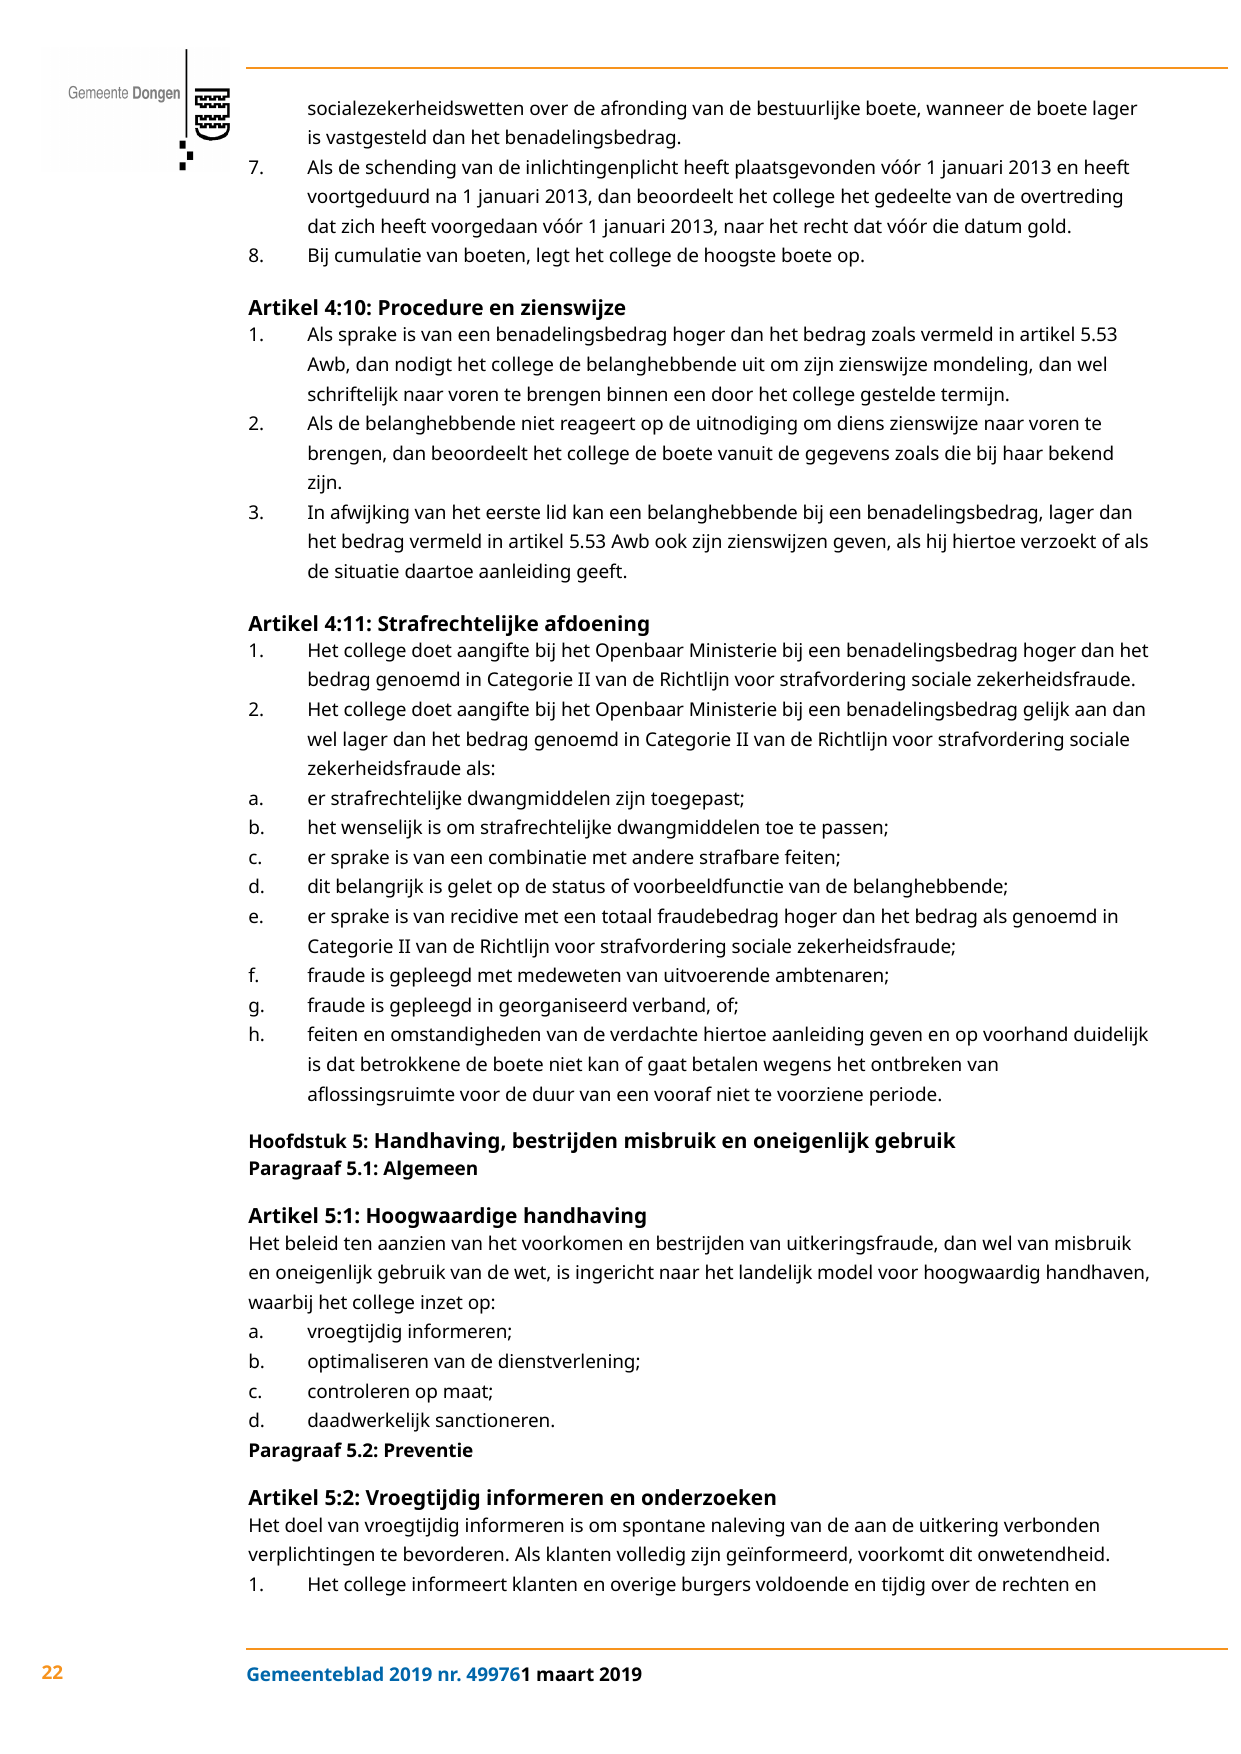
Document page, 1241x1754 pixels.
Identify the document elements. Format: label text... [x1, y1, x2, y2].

list fraude is gepleegd in georganiseerd verband, of; [248, 992, 1152, 1018]
list In afwijking van het eerste lid kan een belanghebbende bij een benadelingsbedrag, lager dan het bedrag vermeld in artikel 5.53 Awb ook zijn zienswijzen geven, als hij hiertoe verzoekt of als de situatie daartoe aanleiding geeft. [248, 499, 1152, 584]
list Het college doet aangifte bij het Openbaar Ministerie bij een benadelingsbedrag gelijk aan dan wel lager dan het bedrag genoemd in Categorie II van de Richtlijn voor strafvordering sociale zekerheidsfraude als: [248, 696, 1152, 781]
list socialezekerheidswetten over de afronding van de bestuurlijke boete, wanneer de boete lager is vastgesteld dan het benadelingsbedrag. [248, 95, 1152, 150]
text Artikel 4:10: Procedure en zienswijze [248, 293, 1152, 322]
list er strafrechtelijke dwangmiddelen zijn toegepast; [248, 785, 1152, 811]
list Het college doet aangifte bij het Openbaar Ministerie bij een benadelingsbedrag hoger dan het bedrag genoemd in Categorie II van de Richtlijn voor strafvordering sociale zekerheidsfraude. [248, 637, 1152, 692]
text Het beleid ten aanzien van het voorkomen en bestrijden van uitkeringsfraude, dan wel van misbruik en oneigenlijk gebruik van de wet, is ingericht naar het landelijk model voor hoogwaardig handhaven, waarbij het college inzet op: [248, 1230, 1152, 1315]
list Bij cumulatie van boeten, legt het college de hoogste boete op. [248, 243, 1152, 268]
picture [41, 47, 231, 172]
list controleren op maat; [248, 1378, 1152, 1403]
list dit belangrijk is gelet op de status of voorbeeldfunctie van de belanghebbende; [248, 874, 1152, 899]
list Het college informeert klanten en overige burgers voldoende en tijdig over de rechten en [248, 1571, 1152, 1597]
text Paragraaf 5.2: Preventie [248, 1437, 1152, 1463]
list Als de belanghebbende niet reageert op de uitnodiging om diens zienswijze naar voren te brengen, dan beoordeelt het college de boete vanuit de gegevens zoals die bij haar bekend zijn. [248, 410, 1152, 495]
text Paragraaf 5.1: Algemeen [248, 1155, 1152, 1181]
list er sprake is van een combinatie met andere strafbare feiten; [248, 844, 1152, 870]
list Als sprake is van een benadelingsbedrag hoger dan het bedrag zoals vermeld in artikel 5.53 Awb, dan nodigt het college de belanghebbende uit om zijn zienswijze mondeling, dan wel schriftelijk naar voren te brengen binnen een door het college gestelde termijn. [248, 322, 1152, 406]
list feiten en omstandigheden van de verdachte hiertoe aanleiding geven en op voorhand duidelijk is dat betrokkene de boete niet kan of gaat betalen wegens het ontbreken van aflossingsruimte voor de duur van een vooraf niet te voorziene periode. [248, 1022, 1152, 1107]
list optimaliseren van de dienstverlening; [248, 1348, 1152, 1374]
text Hoofdstuk 5: Handhaving, bestrijden misbruik en oneigenlijk gebruik [248, 1126, 1152, 1155]
text Artikel 5:1: Hoogwaardige handhaving [248, 1201, 1152, 1230]
text Artikel 4:11: Strafrechtelijke afdoening [248, 609, 1152, 637]
list er sprake is van recidive met een totaal fraudebedrag hoger dan het bedrag als genoemd in Categorie II van de Richtlijn voor strafvordering sociale zekerheidsfraude; [248, 903, 1152, 959]
list daadwerkelijk sanctioneren. [248, 1407, 1152, 1433]
text Het doel van vroegtijdig informeren is om spontane naleving van de aan de uitkering verbonden verplichtingen te bevorderen. Als klanten volledig zijn geïnformeerd, voorkomt dit onwetendheid. [248, 1512, 1152, 1567]
text Artikel 5:2: Vroegtijdig informeren en onderzoeken [248, 1483, 1152, 1512]
list vroegtijdig informeren; [248, 1319, 1152, 1344]
list Als de schending van de inlichtingenplicht heeft plaatsgevonden vóór 1 januari 2013 en heeft voortgeduurd na 1 januari 2013, dan beoordeelt het college het gedeelte van de overtreding dat zich heeft voorgedaan vóór 1 januari 2013, naar het recht dat vóór die datum gold. [248, 154, 1152, 239]
list het wenselijk is om strafrechtelijke dwangmiddelen toe te passen; [248, 814, 1152, 840]
list fraude is gepleegd met medeweten van uitvoerende ambtenaren; [248, 962, 1152, 988]
